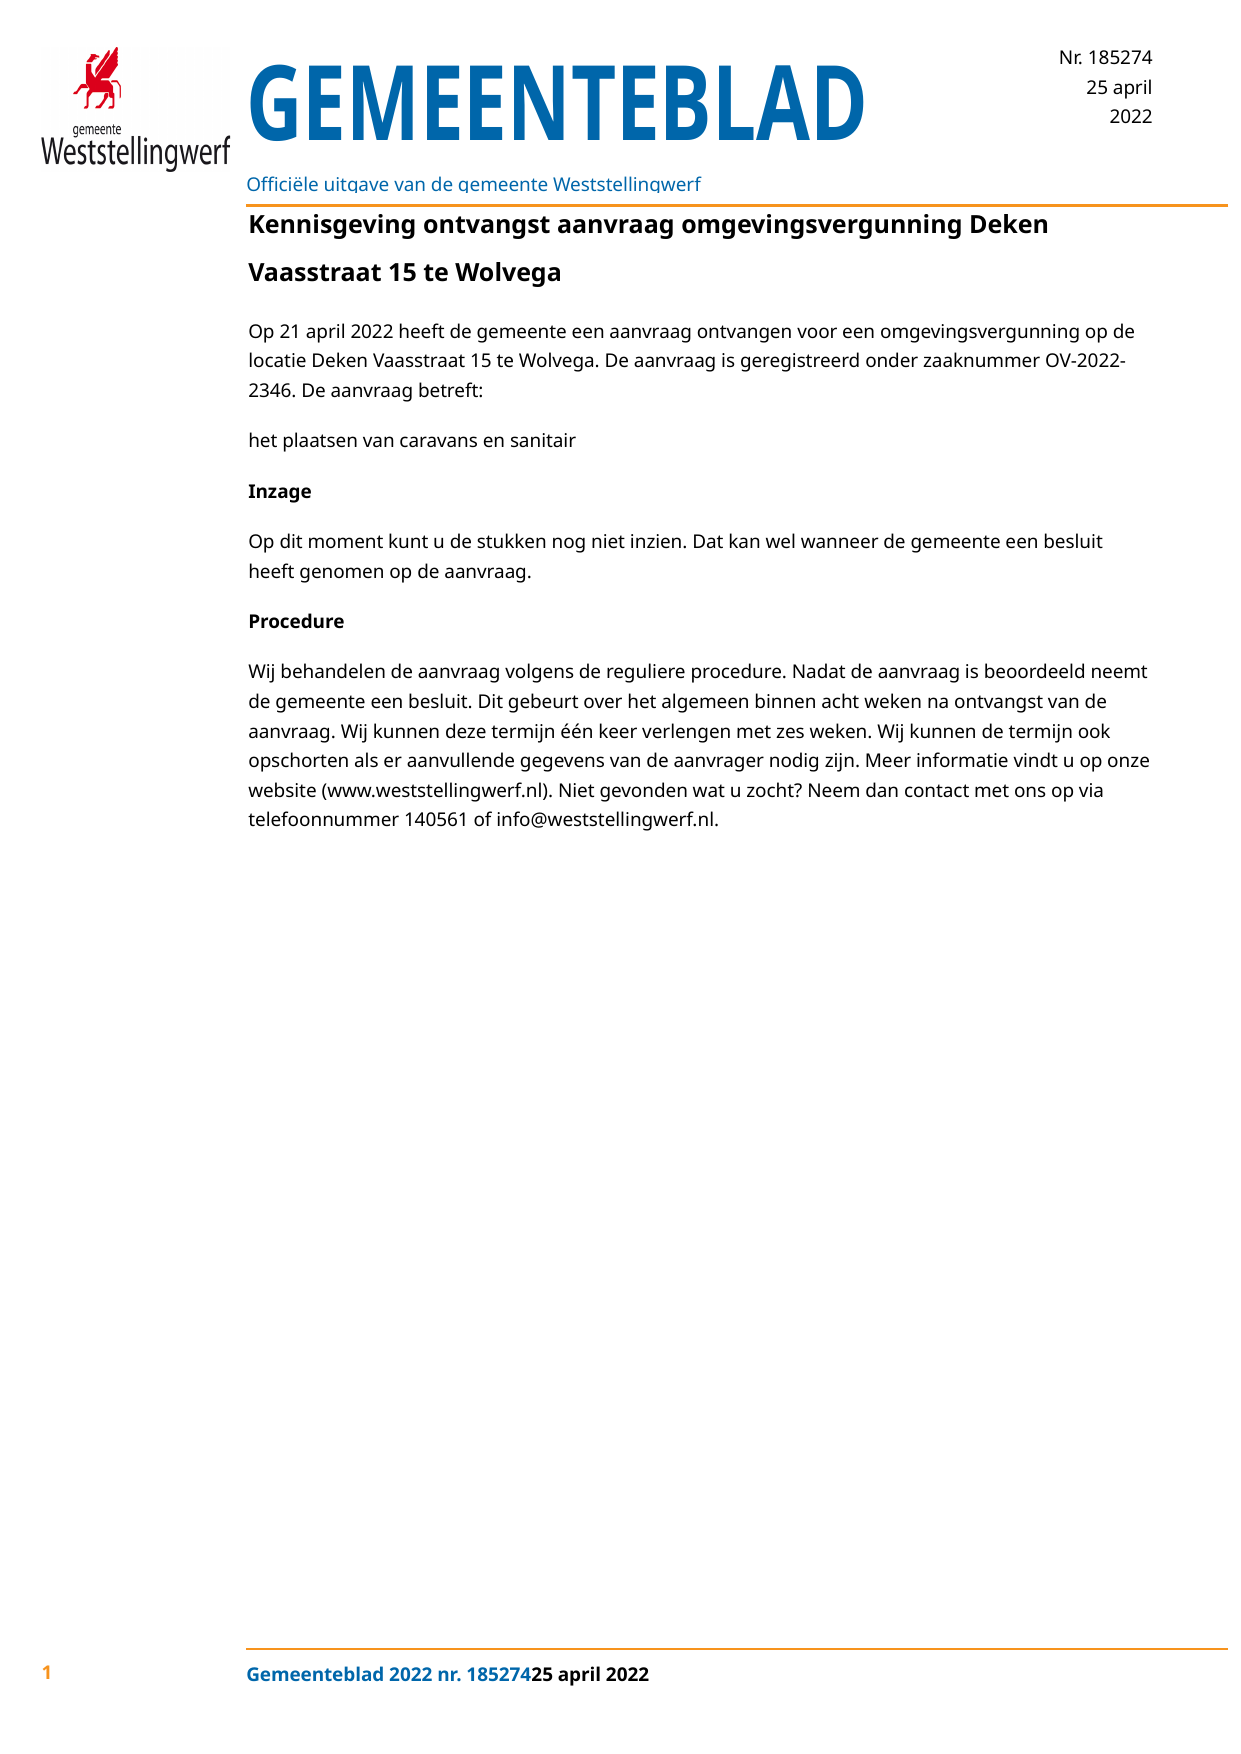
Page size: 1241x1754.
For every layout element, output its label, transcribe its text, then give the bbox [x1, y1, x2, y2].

text Procedure [248, 608, 1152, 634]
picture [41, 47, 231, 172]
text Op dit moment kunt u de stukken nog niet inzien. Dat kan wel wanneer de gemeente een besluit heeft genomen op de aanvraag. [248, 528, 1152, 584]
text Kennisgeving ontvangst aanvraag omgevingsvergunning Deken Vaasstraat 15 te Wolvega [248, 207, 1152, 288]
text het plaatsen van caravans en sanitair [248, 427, 1152, 453]
text Wij behandelen de aanvraag volgens de reguliere procedure. Nadat de aanvraag is beoordeeld neemt de gemeente een besluit. Dit gebeurt over het algemeen binnen acht weken na ontvangst van de aanvraag. Wij kunnen deze termijn één keer verlengen met zes weken. Wij kunnen de termijn ook opschorten als er aanvullende gegevens van de aanvrager nodig zijn. Meer informatie vindt u op onze website (www.weststellingwerf.nl). Niet gevonden wat u zocht? Neem dan contact met ons op via telefoonnummer 140561 of info@weststellingwerf.nl. [248, 659, 1152, 832]
text Op 21 april 2022 heeft de gemeente een aanvraag ontvangen voor een omgevingsvergunning op de locatie Deken Vaasstraat 15 te Wolvega. De aanvraag is geregistreerd onder zaaknummer OV-2022-2346. De aanvraag betreft: [248, 318, 1152, 403]
text Inzage [248, 478, 1152, 504]
